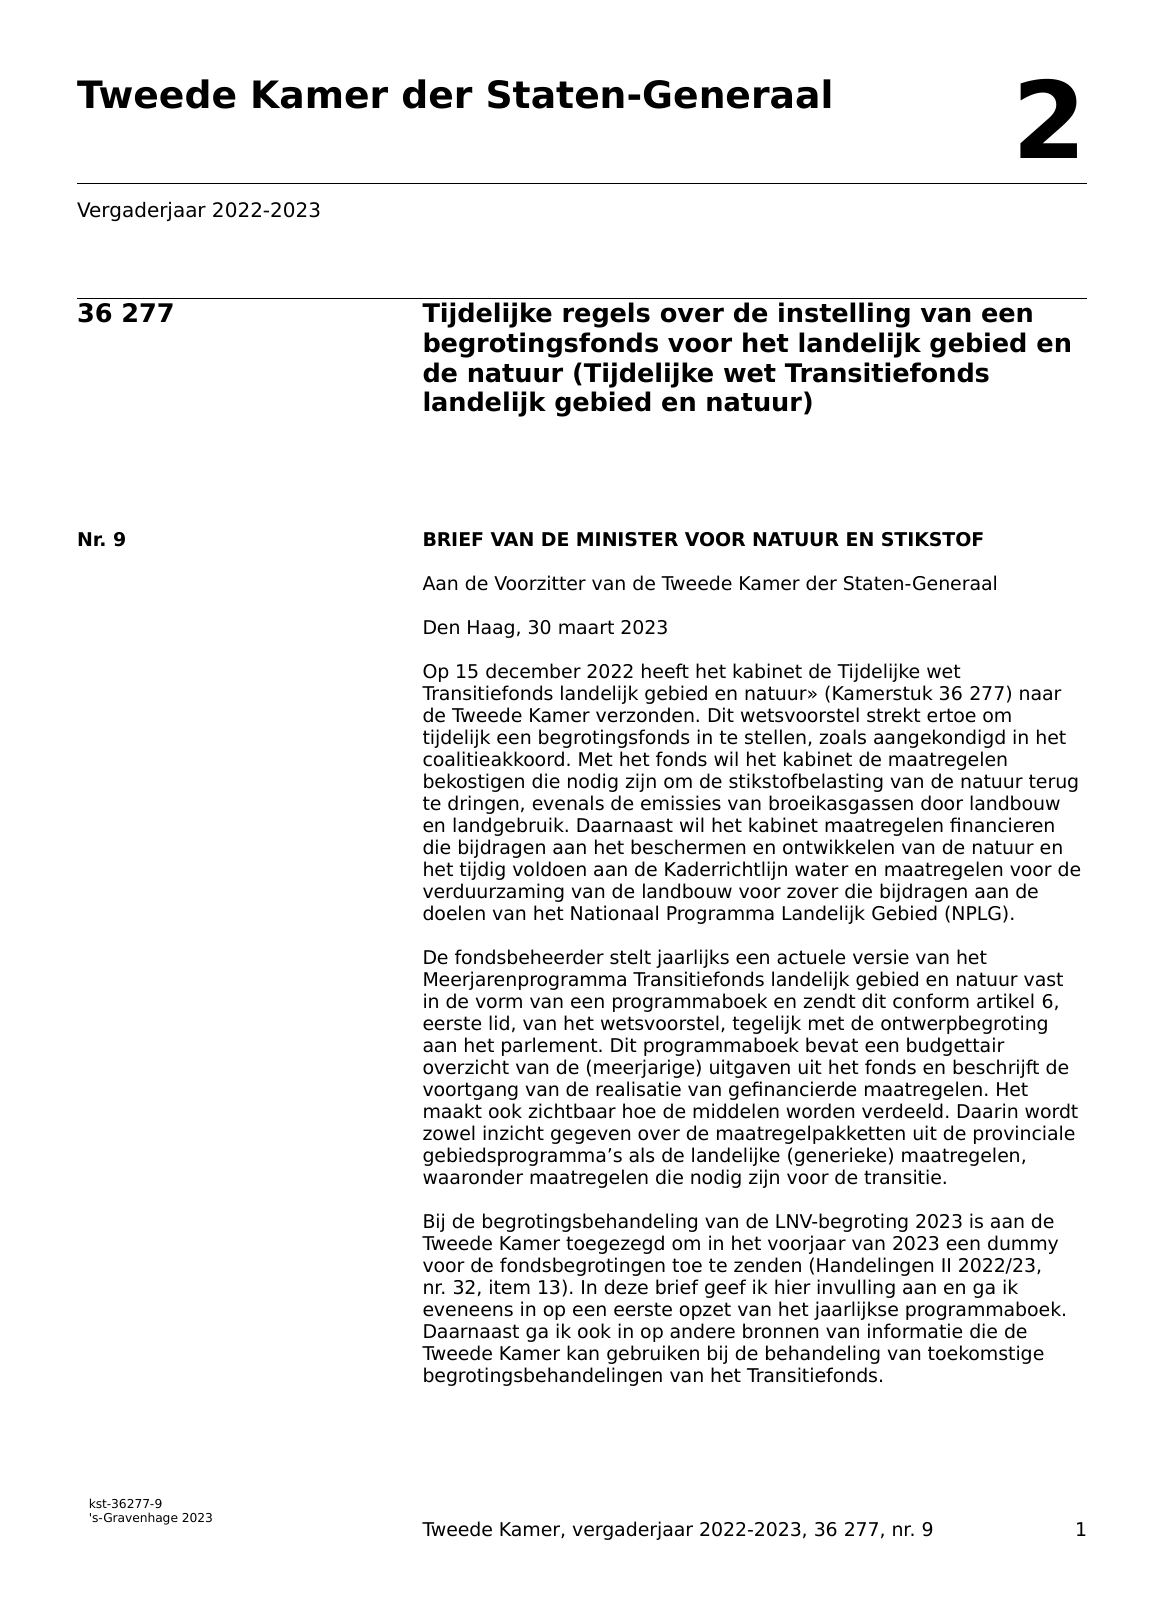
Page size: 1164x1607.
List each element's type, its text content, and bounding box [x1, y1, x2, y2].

table_header Tweede Kamer der Staten-Generaal [77, 59, 886, 183]
text Den Haag, 30 maart 2023 [422, 617, 1087, 639]
table_header 2 [886, 59, 1087, 183]
text Bij de begrotingsbehandeling van de LNV-begroting 2023 is aan de Tweede Kamer toegezegd om in het voorjaar van 2023 een dummy voor de fondsbegrotingen toe te zenden (Handelingen II 2022/23, nr. 32, item 13). In deze brief geef ik hier invulling aan en ga ik eveneens in op een eerste opzet van het jaarlijkse programmaboek. Daarnaast ga ik ook in op andere bronnen van informatie die de Tweede Kamer kan gebruiken bij de behandeling van toekomstige begrotingsbehandelingen van het Transitiefonds. [422, 1211, 1087, 1387]
text 's-Gravenhage 2023 [88, 1511, 323, 1525]
table_cell Vergaderjaar 2022-2023 [77, 184, 1087, 298]
text Aan de Voorzitter van de Tweede Kamer der Staten-Generaal [422, 573, 1087, 595]
subtitle 36 277 Tijdelijke regels over de instelling van een begrotingsfonds voor het landelijk gebied en de natuur (Tijdelijke wet Transitiefonds landelijk gebied en natuur) [77, 299, 1087, 418]
text kst-36277-9 [88, 1497, 323, 1511]
subtitle Nr. 9 BRIEF VAN DE MINISTER VOOR NATUUR EN STIKSTOF [77, 529, 1087, 551]
text De fondsbeheerder stelt jaarlijks een actuele versie van het Meerjarenprogramma Transitiefonds landelijk gebied en natuur vast in de vorm van een programmaboek en zendt dit conform artikel 6, eerste lid, van het wetsvoorstel, tegelijk met de ontwerpbegroting aan het parlement. Dit programmaboek bevat een budgettair overzicht van de (meerjarige) uitgaven uit het fonds en beschrijft de voortgang van de realisatie van gefinancierde maatregelen. Het maakt ook zichtbaar hoe de middelen worden verdeeld. Daarin wordt zowel inzicht gegeven over de maatregelpakketten uit de provinciale gebiedsprogramma’s als de landelijke (generieke) maatregelen, waaronder maatregelen die nodig zijn voor de transitie. [422, 947, 1087, 1189]
text Op 15 december 2022 heeft het kabinet de Tijdelijke wet Transitiefonds landelijk gebied en natuur» (Kamerstuk 36 277) naar de Tweede Kamer verzonden. Dit wetsvoorstel strekt ertoe om tijdelijk een begrotingsfonds in te stellen, zoals aangekondigd in het coalitieakkoord. Met het fonds wil het kabinet de maatregelen bekostigen die nodig zijn om de stikstofbelasting van de natuur terug te dringen, evenals de emissies van broeikasgassen door landbouw en landgebruik. Daarnaast wil het kabinet maatregelen financieren die bijdragen aan het beschermen en ontwikkelen van de natuur en het tijdig voldoen aan de Kaderrichtlijn water en maatregelen voor de verduurzaming van de landbouw voor zover die bijdragen aan de doelen van het Nationaal Programma Landelijk Gebied (NPLG). [422, 661, 1087, 925]
